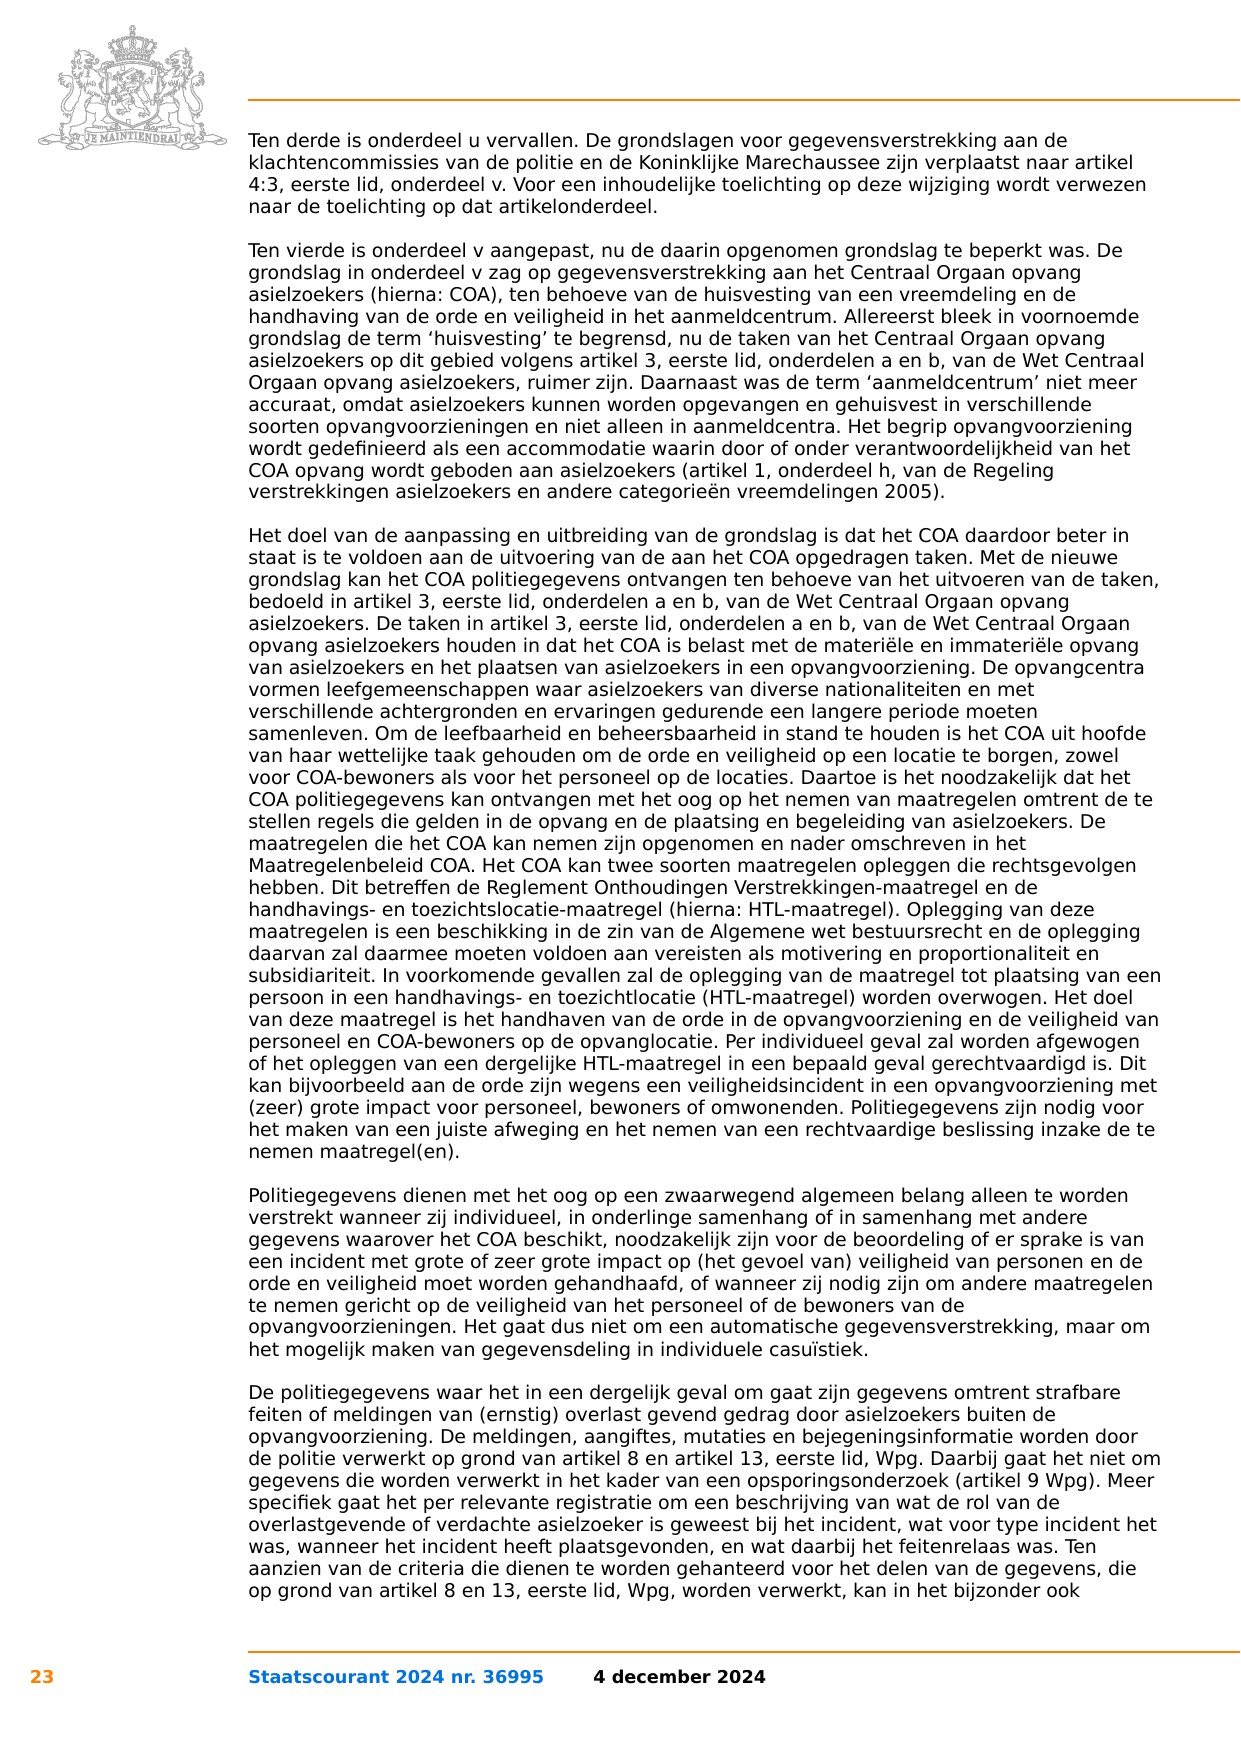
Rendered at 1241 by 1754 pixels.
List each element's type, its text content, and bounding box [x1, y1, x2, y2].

text De politiegegevens waar het in een dergelijk geval om gaat zijn gegevens omtrent strafbare feiten of meldingen van (ernstig) overlast gevend gedrag door asielzoekers buiten de opvangvoorziening. De meldingen, aangiftes, mutaties en bejegeningsinformatie worden door de politie verwerkt op grond van artikel 8 en artikel 13, eerste lid, Wpg. Daarbij gaat het niet om gegevens die worden verwerkt in het kader van een opsporingsonderzoek (artikel 9 Wpg). Meer specifiek gaat het per relevante registratie om een beschrijving van wat de rol van de overlastgevende of verdachte asielzoeker is geweest bij het incident, wat voor type incident het was, wanneer het incident heeft plaatsgevonden, en wat daarbij het feitenrelaas was. Ten aanzien van de criteria die dienen te worden gehanteerd voor het delen van de gegevens, die op grond van artikel 8 en 13, eerste lid, Wpg, worden verwerkt, kan in het bijzonder ook [248, 1382, 1163, 1602]
text Het doel van de aanpassing en uitbreiding van de grondslag is dat het COA daardoor beter in staat is te voldoen aan de uitvoering van de aan het COA opgedragen taken. Met de nieuwe grondslag kan het COA politiegegevens ontvangen ten behoeve van het uitvoeren van de taken, bedoeld in artikel 3, eerste lid, onderdelen a en b, van de Wet Centraal Orgaan opvang asielzoekers. De taken in artikel 3, eerste lid, onderdelen a en b, van de Wet Centraal Orgaan opvang asielzoekers houden in dat het COA is belast met de materiële en immateriële opvang van asielzoekers en het plaatsen van asielzoekers in een opvangvoorziening. De opvangcentra vormen leefgemeenschappen waar asielzoekers van diverse nationaliteiten en met verschillende achtergronden en ervaringen gedurende een langere periode moeten samenleven. Om de leefbaarheid en beheersbaarheid in stand te houden is het COA uit hoofde van haar wettelijke taak gehouden om de orde en veiligheid op een locatie te borgen, zowel voor COA-bewoners als voor het personeel op de locaties. Daartoe is het noodzakelijk dat het COA politiegegevens kan ontvangen met het oog op het nemen van maatregelen omtrent de te stellen regels die gelden in de opvang en de plaatsing en begeleiding van asielzoekers. De maatregelen die het COA kan nemen zijn opgenomen en nader omschreven in het Maatregelenbeleid COA. Het COA kan twee soorten maatregelen opleggen die rechtsgevolgen hebben. Dit betreffen de Reglement Onthoudingen Verstrekkingen-maatregel en de handhavings- en toezichtslocatie-maatregel (hierna: HTL-maatregel). Oplegging van deze maatregelen is een beschikking in de zin van de Algemene wet bestuursrecht en de oplegging daarvan zal daarmee moeten voldoen aan vereisten als motivering en proportionaliteit en subsidiariteit. In voorkomende gevallen zal de oplegging van de maatregel tot plaatsing van een persoon in een handhavings- en toezichtlocatie (HTL-maatregel) worden overwogen. Het doel van deze maatregel is het handhaven van de orde in de opvangvoorziening en de veiligheid van personeel en COA-bewoners op de opvanglocatie. Per individueel geval zal worden afgewogen of het opleggen van een dergelijke HTL-maatregel in een bepaald geval gerechtvaardigd is. Dit kan bijvoorbeeld aan de orde zijn wegens een veiligheidsincident in een opvangvoorziening met (zeer) grote impact voor personeel, bewoners of omwonenden. Politiegegevens zijn nodig voor het maken van een juiste afweging en het nemen van een rechtvaardige beslissing inzake de te nemen maatregel(en). [248, 525, 1163, 1163]
picture [38, 25, 227, 150]
text Ten derde is onderdeel u vervallen. De grondslagen voor gegevensverstrekking aan de klachtencommissies van de politie en de Koninklijke Marechaussee zijn verplaatst naar artikel 4:3, eerste lid, onderdeel v. Voor een inhoudelijke toelichting op deze wijziging wordt verwezen naar de toelichting op dat artikelonderdeel. [248, 130, 1163, 218]
text Politiegegevens dienen met het oog op een zwaarwegend algemeen belang alleen te worden verstrekt wanneer zij individueel, in onderlinge samenhang of in samenhang met andere gegevens waarover het COA beschikt, noodzakelijk zijn voor de beoordeling of er sprake is van een incident met grote of zeer grote impact op (het gevoel van) veiligheid van personen en de orde en veiligheid moet worden gehandhaafd, of wanneer zij nodig zijn om andere maatregelen te nemen gericht op de veiligheid van het personeel of de bewoners van de opvangvoorzieningen. Het gaat dus niet om een automatische gegevensverstrekking, maar om het mogelijk maken van gegevensdeling in individuele casuïstiek. [248, 1184, 1163, 1360]
text Ten vierde is onderdeel v aangepast, nu de daarin opgenomen grondslag te beperkt was. De grondslag in onderdeel v zag op gegevensverstrekking aan het Centraal Orgaan opvang asielzoekers (hierna: COA), ten behoeve van de huisvesting van een vreemdeling en de handhaving van de orde en veiligheid in het aanmeldcentrum. Allereerst bleek in voornoemde grondslag de term ‘huisvesting’ te begrensd, nu de taken van het Centraal Orgaan opvang asielzoekers op dit gebied volgens artikel 3, eerste lid, onderdelen a en b, van de Wet Centraal Orgaan opvang asielzoekers, ruimer zijn. Daarnaast was de term ‘aanmeldcentrum’ niet meer accuraat, omdat asielzoekers kunnen worden opgevangen en gehuisvest in verschillende soorten opvangvoorzieningen en niet alleen in aanmeldcentra. Het begrip opvangvoorziening wordt gedefinieerd als een accommodatie waarin door of onder verantwoordelijkheid van het COA opvang wordt geboden aan asielzoekers (artikel 1, onderdeel h, van de Regeling verstrekkingen asielzoekers en andere categorieën vreemdelingen 2005). [248, 240, 1163, 503]
